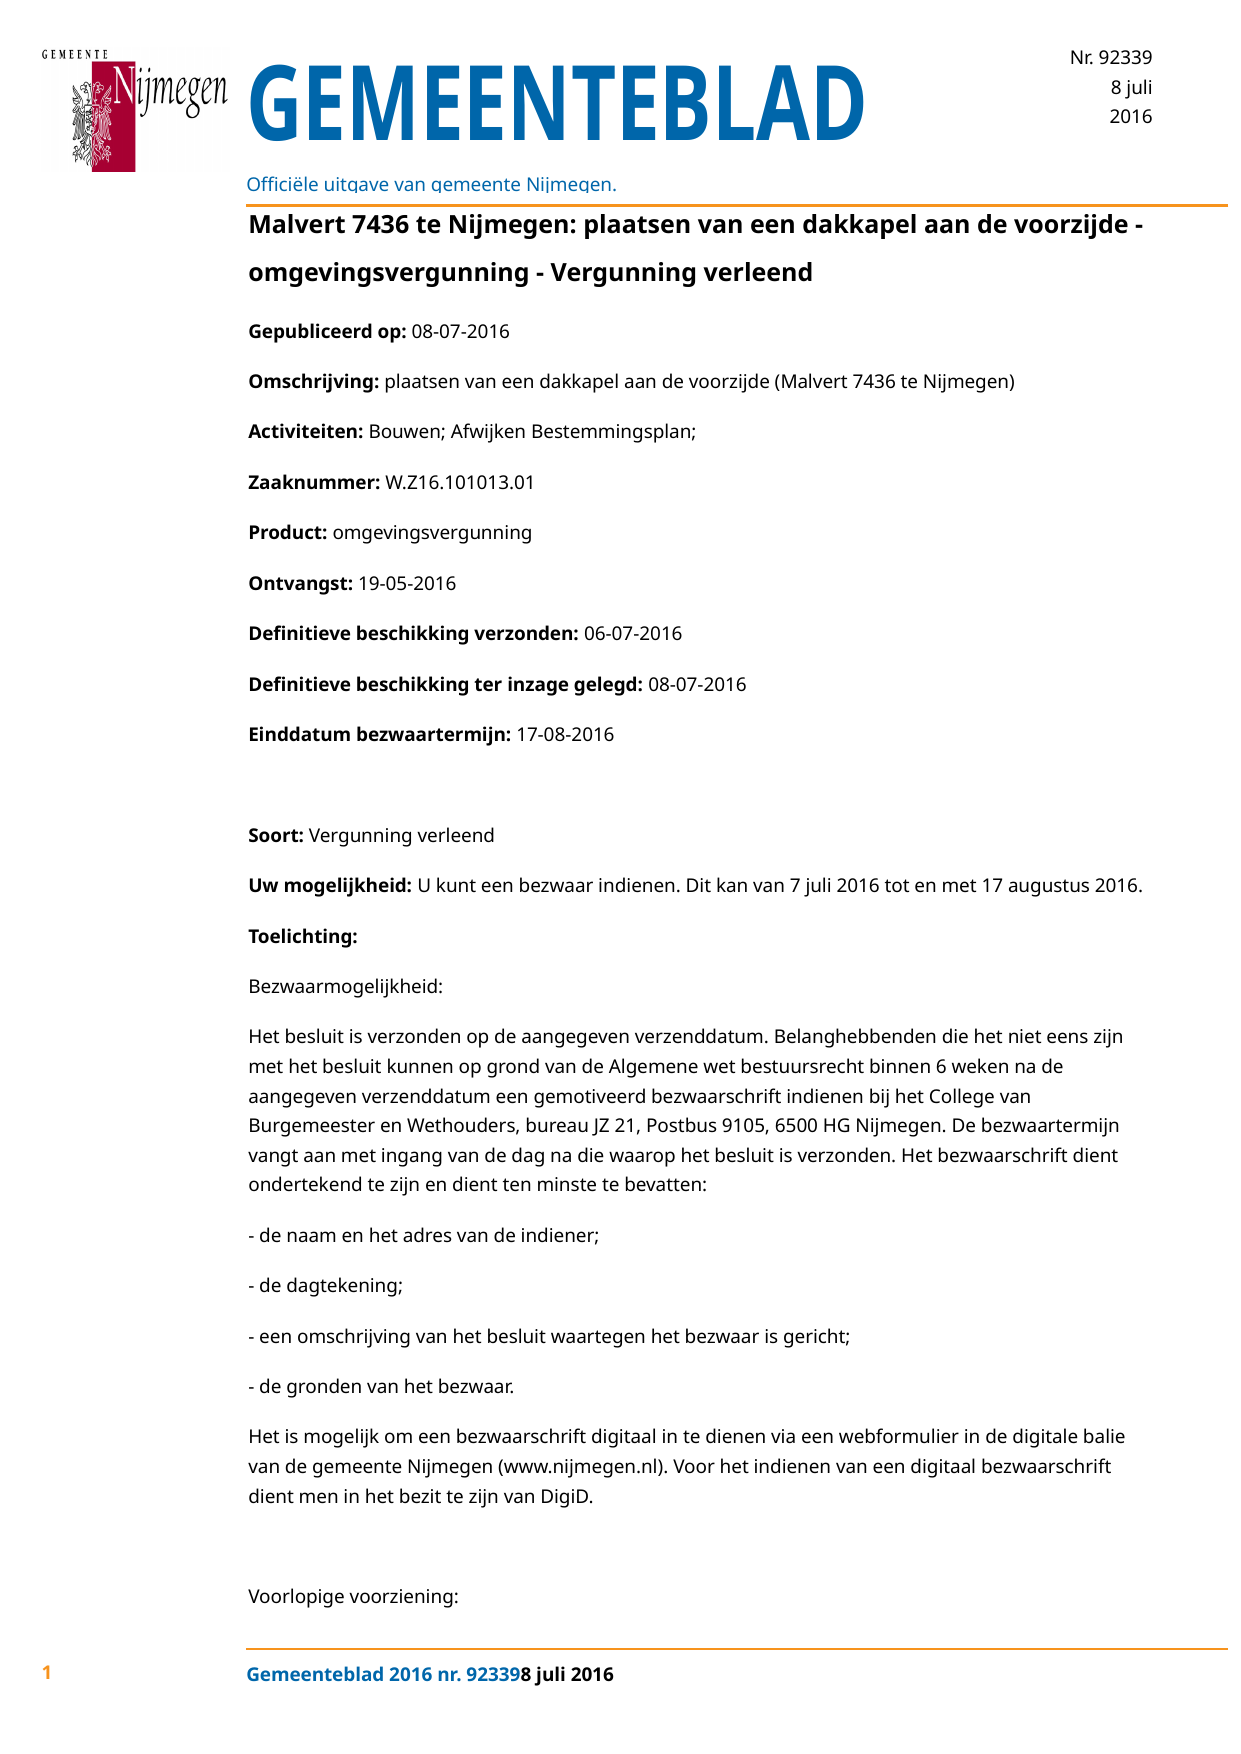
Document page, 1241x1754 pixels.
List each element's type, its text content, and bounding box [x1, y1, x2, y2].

picture [41, 47, 231, 172]
text Uw mogelijkheid: U kunt een bezwaar indienen. Dit kan van 7 juli 2016 tot en met 17 augustus 2016. [248, 872, 1152, 898]
text Ontvangst: 19-05-2016 [248, 570, 1152, 596]
text Bezwaarmogelijkheid: [248, 973, 1152, 999]
text Definitieve beschikking verzonden: 06-07-2016 [248, 620, 1152, 646]
text Einddatum bezwaartermijn: 17-08-2016 [248, 721, 1152, 747]
text Omschrijving: plaatsen van een dakkapel aan de voorzijde (Malvert 7436 te Nijmegen) [248, 368, 1152, 394]
text Voorlopige voorziening: [248, 1584, 1152, 1609]
text Het besluit is verzonden op de aangegeven verzenddatum. Belanghebbenden die het niet eens zijn met het besluit kunnen op grond van de Algemene wet bestuursrecht binnen 6 weken na de aangegeven verzenddatum een gemotiveerd bezwaarschrift indienen bij het College van Burgemeester en Wethouders, bureau JZ 21, Postbus 9105, 6500 HG Nijmegen. De bezwaartermijn vangt aan met ingang van de dag na die waarop het besluit is verzonden. Het bezwaarschrift dient ondertekend te zijn en dient ten minste te bevatten: [248, 1024, 1152, 1197]
text - de gronden van het bezwaar. [248, 1373, 1152, 1399]
text - een omschrijving van het besluit waartegen het bezwaar is gericht; [248, 1323, 1152, 1349]
text Gepubliceerd op: 08-07-2016 [248, 318, 1152, 344]
text Product: omgevingsvergunning [248, 519, 1152, 545]
text Toelichting: [248, 923, 1152, 949]
text Malvert 7436 te Nijmegen: plaatsen van een dakkapel aan de voorzijde - omgevingsvergunning - Vergunning verleend [248, 207, 1152, 288]
text Zaaknummer: W.Z16.101013.01 [248, 469, 1152, 495]
text Soort: Vergunning verleend [248, 822, 1152, 848]
text - de naam en het adres van de indiener; [248, 1222, 1152, 1248]
text Het is mogelijk om een bezwaarschrift digitaal in te dienen via een webformulier in de digitale balie van de gemeente Nijmegen (www.nijmegen.nl). Voor het indienen van een digitaal bezwaarschrift dient men in het bezit te zijn van DigiD. [248, 1424, 1152, 1509]
text Activiteiten: Bouwen; Afwijken Bestemmingsplan; [248, 419, 1152, 444]
text - de dagtekening; [248, 1272, 1152, 1298]
text Definitieve beschikking ter inzage gelegd: 08-07-2016 [248, 671, 1152, 697]
